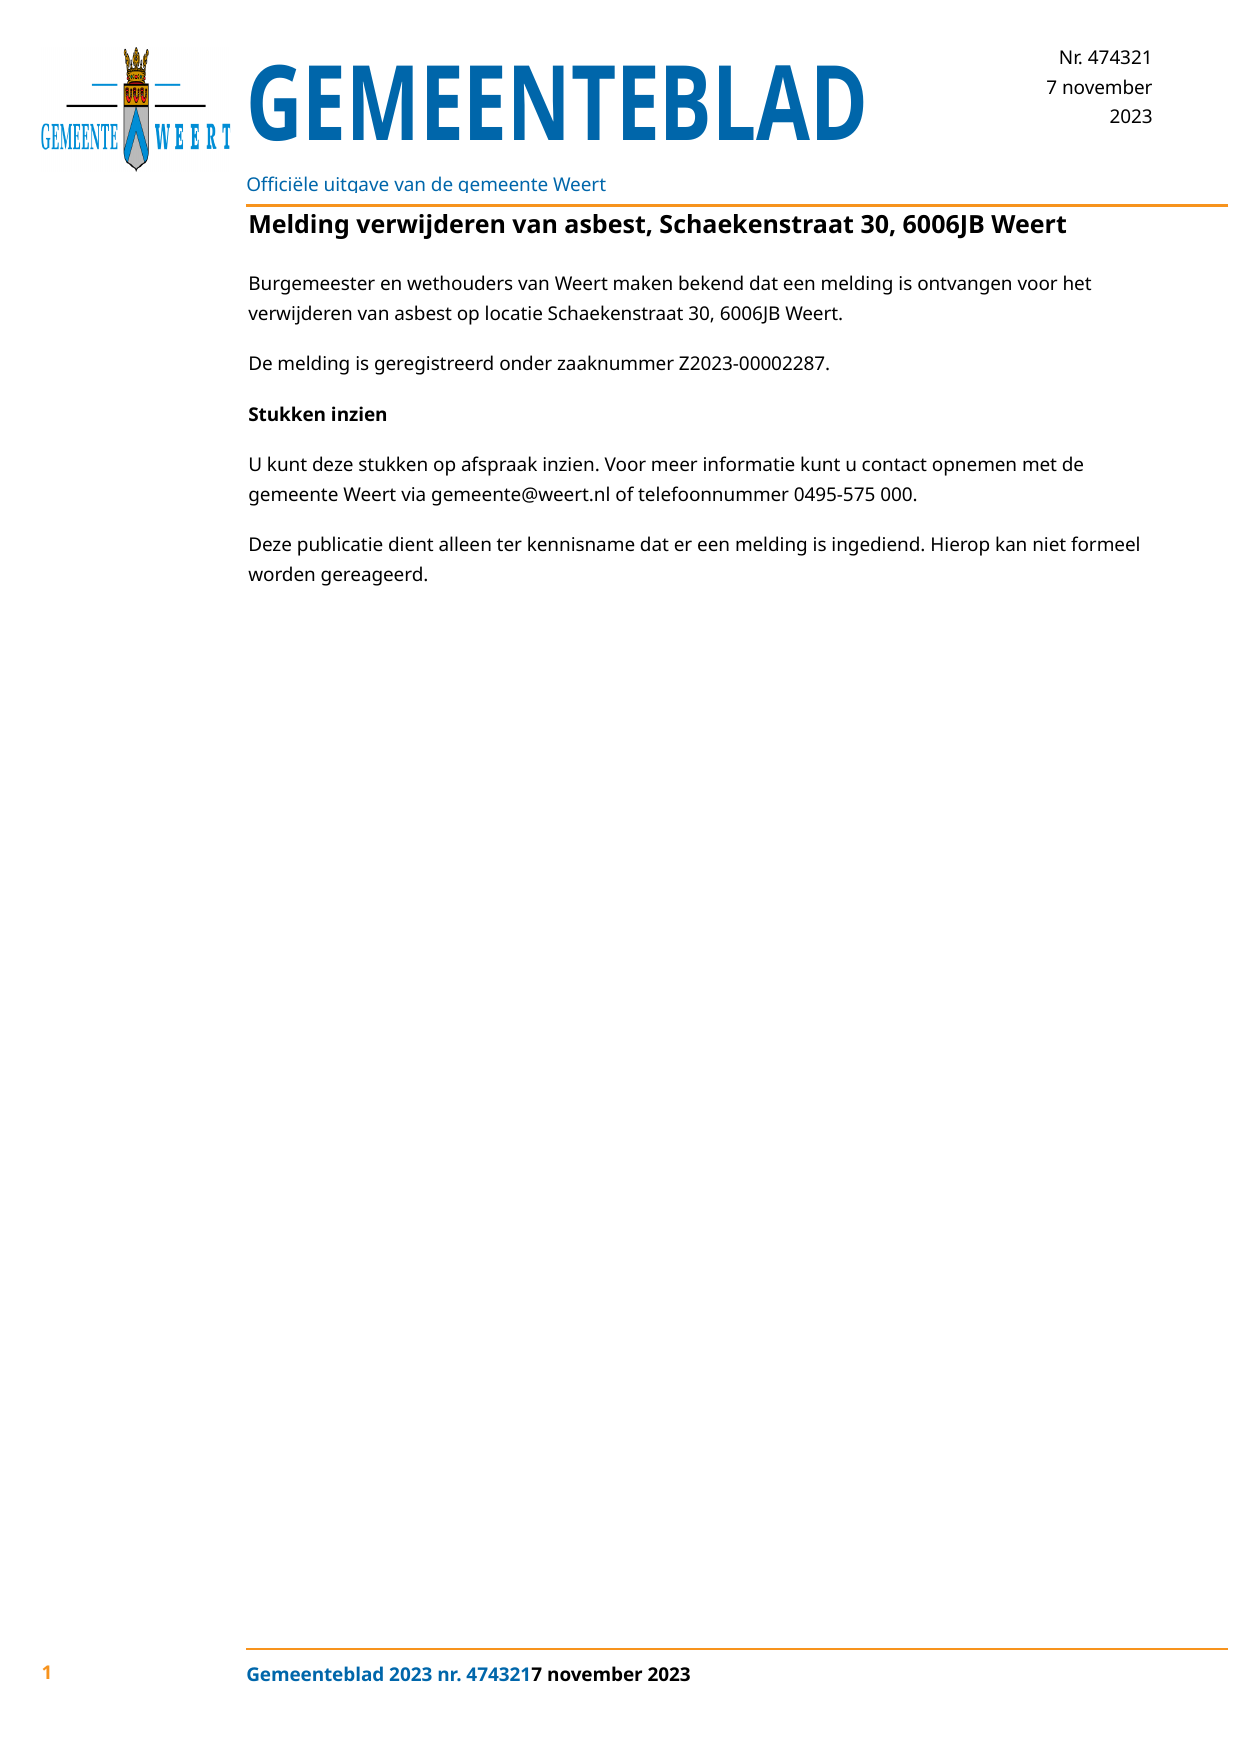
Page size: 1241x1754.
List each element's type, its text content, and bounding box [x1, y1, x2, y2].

text De melding is geregistreerd onder zaaknummer Z2023-00002287. [248, 350, 1152, 376]
picture [41, 47, 231, 172]
text Burgemeester en wethouders van Weert maken bekend dat een melding is ontvangen voor het verwijderen van asbest op locatie Schaekenstraat 30, 6006JB Weert. [248, 270, 1152, 326]
text Deze publicatie dient alleen ter kennisname dat er een melding is ingediend. Hierop kan niet formeel worden gereageerd. [248, 531, 1152, 586]
text Melding verwijderen van asbest, Schaekenstraat 30, 6006JB Weert [248, 207, 1152, 241]
text Stukken inzien [248, 401, 1152, 426]
text U kunt deze stukken op afspraak inzien. Voor meer informatie kunt u contact opnemen met de gemeente Weert via gemeente@weert.nl of telefoonnummer 0495-575 000. [248, 451, 1152, 506]
